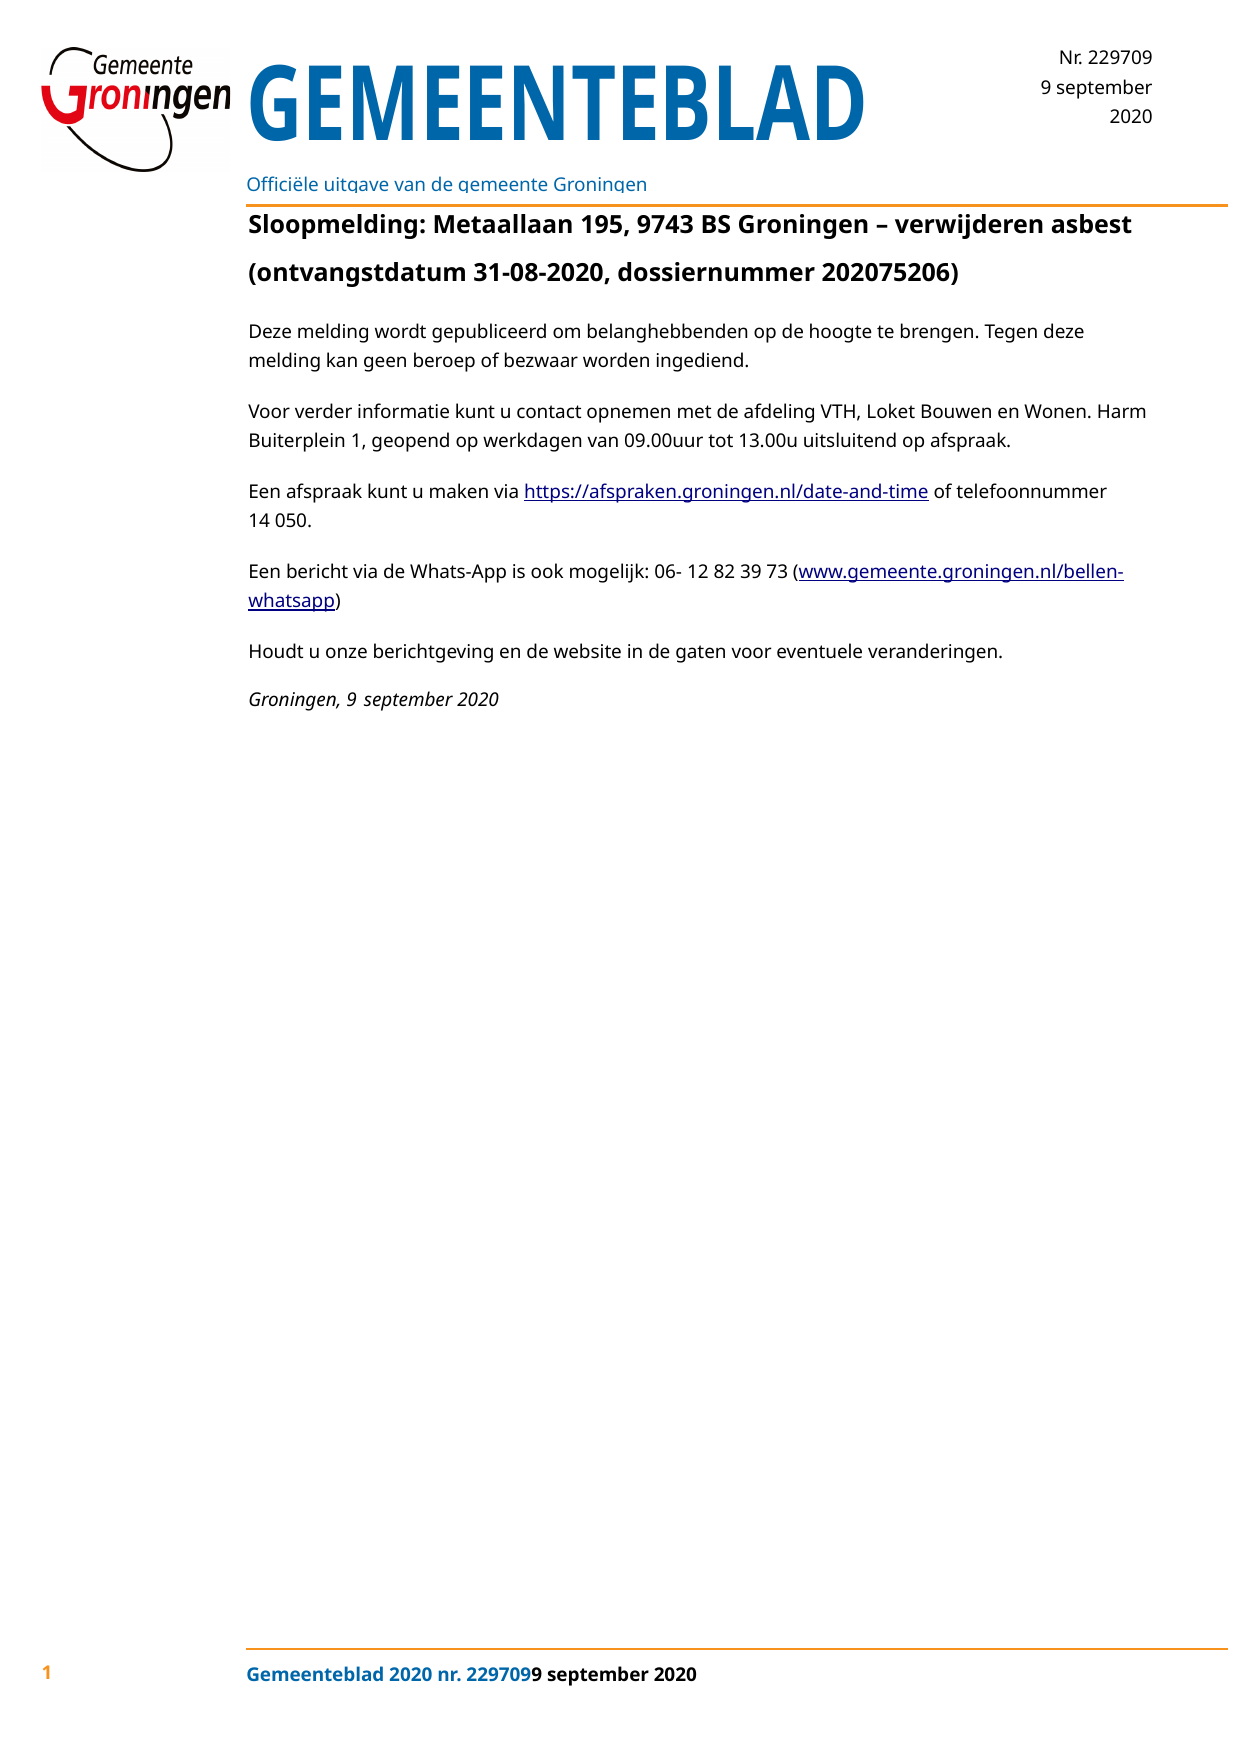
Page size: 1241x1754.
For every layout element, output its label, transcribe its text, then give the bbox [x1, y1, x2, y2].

text Een bericht via de Whats-App is ook mogelijk: 06- 12 82 39 73 (www.gemeente.groningen.nl/bellen-whatsapp) [248, 558, 1152, 613]
text Groningen, 9 september 2020 [248, 686, 1152, 711]
text Een afspraak kunt u maken via https://afspraken.groningen.nl/date-and-time of telefoonnummer 14 050. [248, 478, 1152, 533]
text Sloopmelding: Metaallaan 195, 9743 BS Groningen – verwijderen asbest (ontvangstdatum 31-08-2020, dossiernummer 202075206) [248, 207, 1152, 288]
picture [41, 47, 231, 172]
text Deze melding wordt gepubliceerd om belanghebbenden op de hoogte te brengen. Tegen deze melding kan geen beroep of bezwaar worden ingediend. [248, 318, 1152, 373]
text Voor verder informatie kunt u contact opnemen met de afdeling VTH, Loket Bouwen en Wonen. Harm Buiterplein 1, geopend op werkdagen van 09.00uur tot 13.00u uitsluitend op afspraak. [248, 398, 1152, 453]
text Houdt u onze berichtgeving en de website in de gaten voor eventuele veranderingen. [248, 638, 1152, 664]
